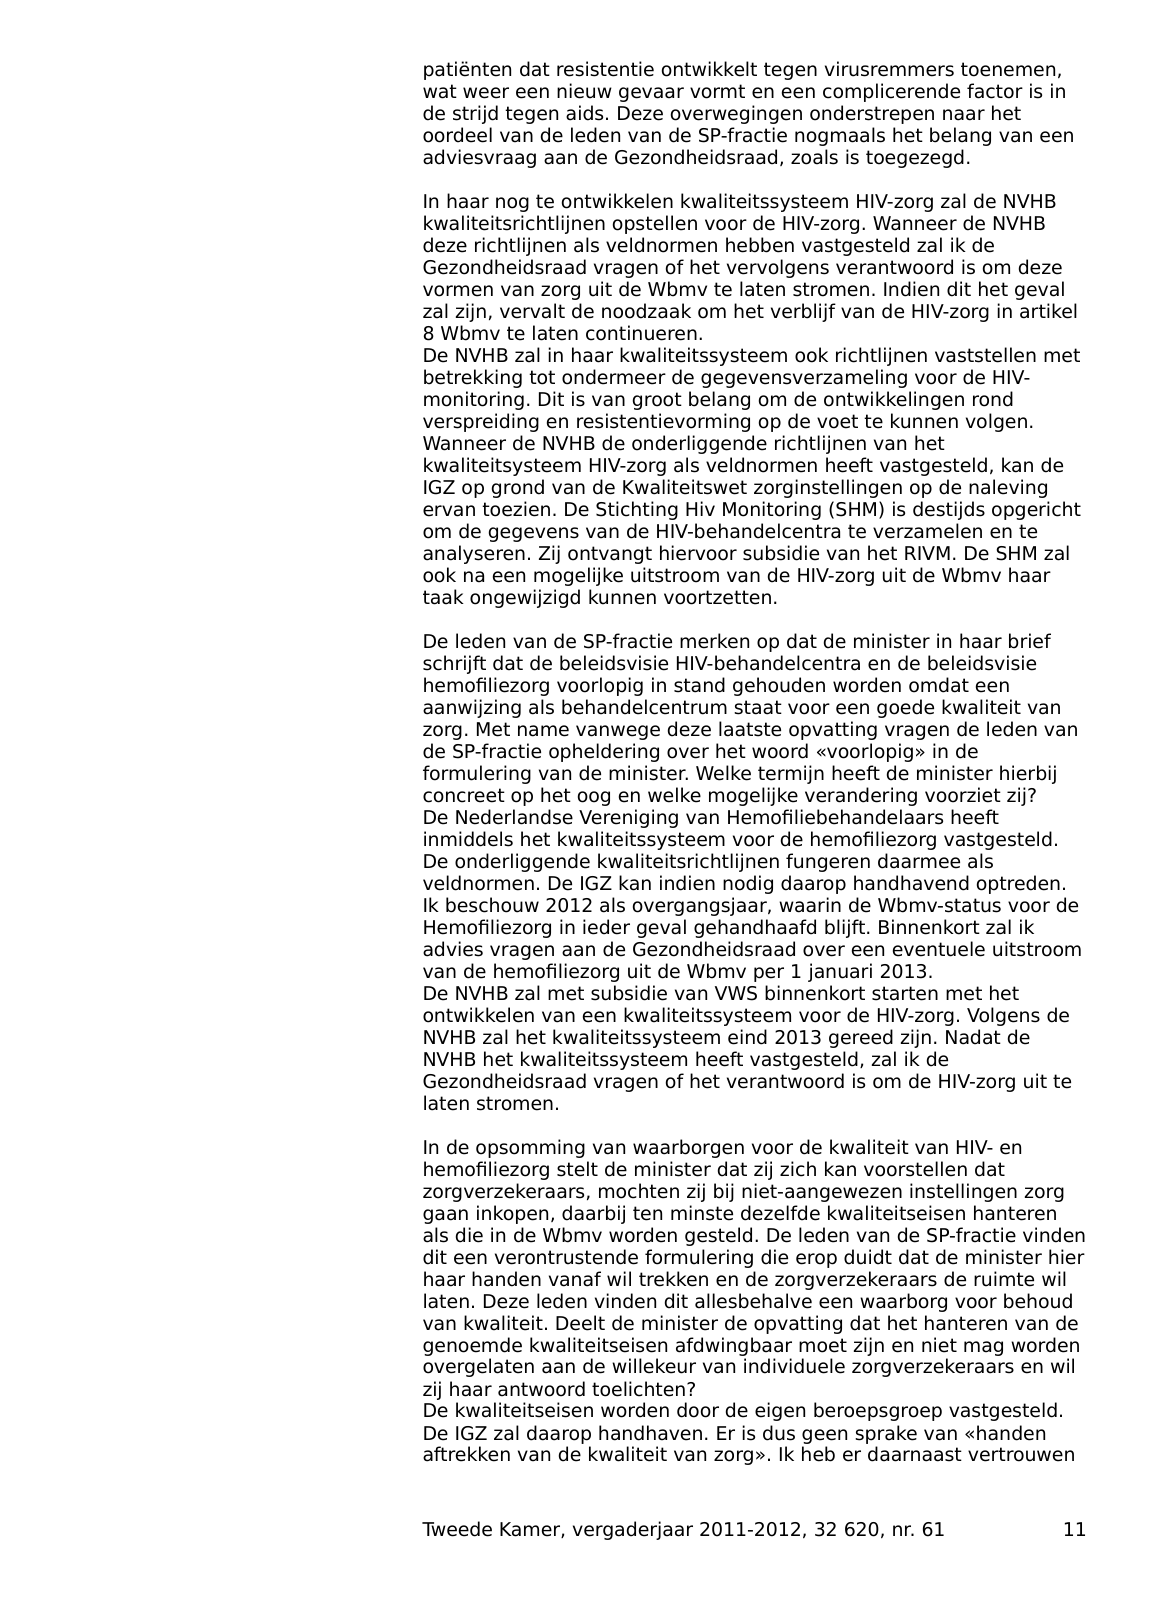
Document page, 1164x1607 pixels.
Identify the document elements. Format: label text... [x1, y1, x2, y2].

text De NVHB zal met subsidie van VWS binnenkort starten met het ontwikkelen van een kwaliteitssysteem voor de HIV-zorg. Volgens de NVHB zal het kwaliteitssysteem eind 2013 gereed zijn. Nadat de NVHB het kwaliteitssysteem heeft vastgesteld, zal ik de Gezondheidsraad vragen of het verantwoord is om de HIV-zorg uit te laten stromen. [422, 983, 1087, 1114]
text De NVHB zal in haar kwaliteitssysteem ook richtlijnen vaststellen met betrekking tot ondermeer de gegevensverzameling voor de HIV-monitoring. Dit is van groot belang om de ontwikkelingen rond verspreiding en resistentievorming op de voet te kunnen volgen. Wanneer de NVHB de onderliggende richtlijnen van het kwaliteitsysteem HIV-zorg als veldnormen heeft vastgesteld, kan de IGZ op grond van de Kwaliteitswet zorginstellingen op de naleving ervan toezien. De Stichting Hiv Monitoring (SHM) is destijds opgericht om de gegevens van de HIV-behandelcentra te verzamelen en te analyseren. Zij ontvangt hiervoor subsidie van het RIVM. De SHM zal ook na een mogelijke uitstroom van de HIV-zorg uit de Wbmv haar taak ongewijzigd kunnen voortzetten. [422, 345, 1087, 609]
text In de opsomming van waarborgen voor de kwaliteit van HIV- en hemofiliezorg stelt de minister dat zij zich kan voorstellen dat zorgverzekeraars, mochten zij bij niet-aangewezen instellingen zorg gaan inkopen, daarbij ten minste dezelfde kwaliteitseisen hanteren als die in de Wbmv worden gesteld. De leden van de SP-fractie vinden dit een verontrustende formulering die erop duidt dat de minister hier haar handen vanaf wil trekken en de zorgverzekeraars de ruimte wil laten. Deze leden vinden dit allesbehalve een waarborg voor behoud van kwaliteit. Deelt de minister de opvatting dat het hanteren van de genoemde kwaliteitseisen afdwingbaar moet zijn en niet mag worden overgelaten aan de willekeur van individuele zorgverzekeraars en wil zij haar antwoord toelichten? [422, 1137, 1087, 1400]
text In haar nog te ontwikkelen kwaliteitssysteem HIV-zorg zal de NVHB kwaliteitsrichtlijnen opstellen voor de HIV-zorg. Wanneer de NVHB deze richtlijnen als veldnormen hebben vastgesteld zal ik de Gezondheidsraad vragen of het vervolgens verantwoord is om deze vormen van zorg uit de Wbmv te laten stromen. Indien dit het geval zal zijn, vervalt de noodzaak om het verblijf van de HIV-zorg in artikel 8 Wbmv te laten continueren. [422, 191, 1087, 345]
text patiënten dat resistentie ontwikkelt tegen virusremmers toenemen, wat weer een nieuw gevaar vormt en een complicerende factor is in de strijd tegen aids. Deze overwegingen onderstrepen naar het oordeel van de leden van de SP-fractie nogmaals het belang van een adviesvraag aan de Gezondheidsraad, zoals is toegezegd. [422, 59, 1087, 169]
text De leden van de SP-fractie merken op dat de minister in haar brief schrijft dat de beleidsvisie HIV-behandelcentra en de beleidsvisie hemofiliezorg voorlopig in stand gehouden worden omdat een aanwijzing als behandelcentrum staat voor een goede kwaliteit van zorg. Met name vanwege deze laatste opvatting vragen de leden van de SP-fractie opheldering over het woord «voorlopig» in de formulering van de minister. Welke termijn heeft de minister hierbij concreet op het oog en welke mogelijke verandering voorziet zij? [422, 631, 1087, 807]
text De kwaliteitseisen worden door de eigen beroepsgroep vastgesteld. De IGZ zal daarop handhaven. Er is dus geen sprake van «handen aftrekken van de kwaliteit van zorg». Ik heb er daarnaast vertrouwen [422, 1400, 1087, 1466]
text De Nederlandse Vereniging van Hemofiliebehandelaars heeft inmiddels het kwaliteitssysteem voor de hemofiliezorg vastgesteld. De onderliggende kwaliteitsrichtlijnen fungeren daarmee als veldnormen. De IGZ kan indien nodig daarop handhavend optreden. Ik beschouw 2012 als overgangsjaar, waarin de Wbmv-status voor de Hemofiliezorg in ieder geval gehandhaafd blijft. Binnenkort zal ik advies vragen aan de Gezondheidsraad over een eventuele uitstroom van de hemofiliezorg uit de Wbmv per 1 januari 2013. [422, 807, 1087, 983]
